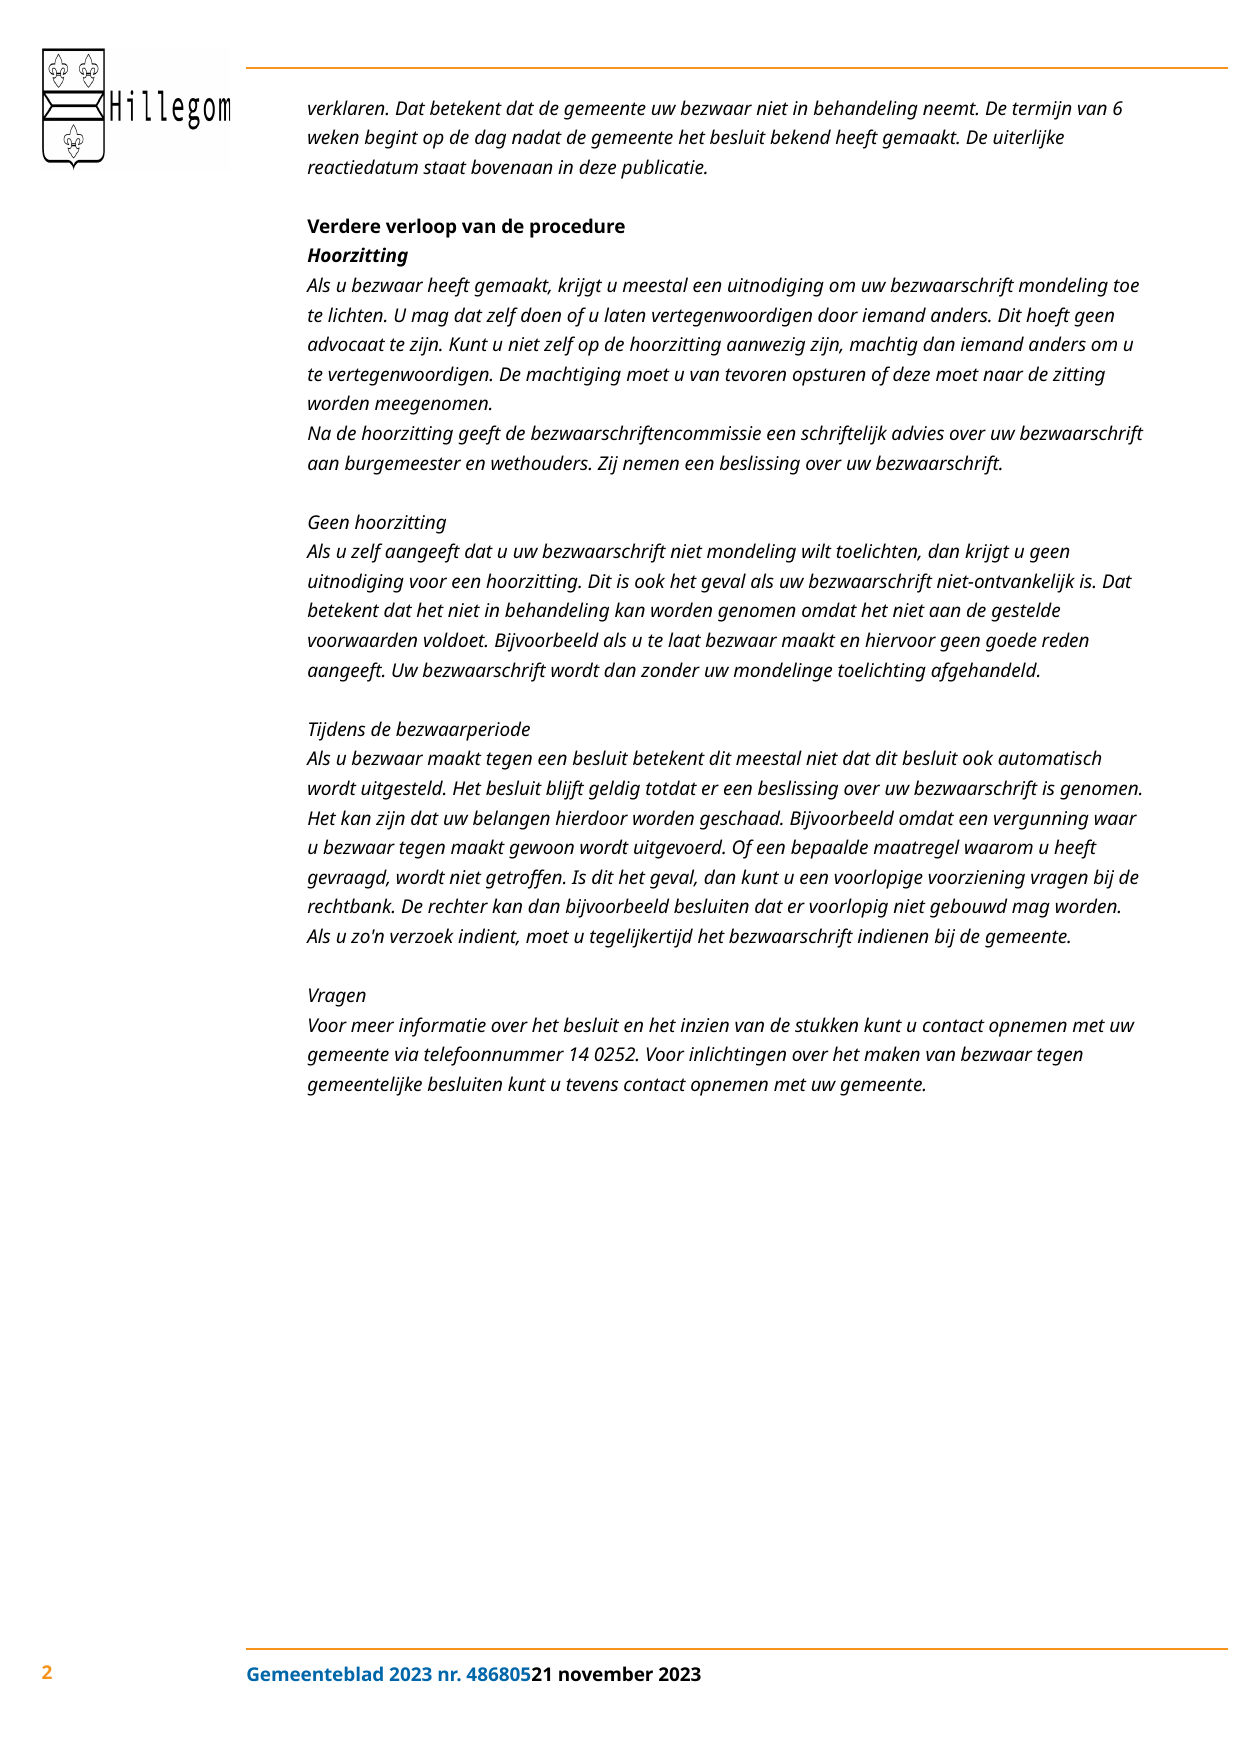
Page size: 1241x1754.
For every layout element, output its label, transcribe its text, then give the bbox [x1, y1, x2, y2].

list verklaren. Dat betekent dat de gemeente uw bezwaar niet in behandeling neemt. De termijn van 6 weken begint op de dag nadat de gemeente het besluit bekend heeft gemaakt. De uiterlijke reactiedatum staat bovenaan in deze publicatie. [248, 95, 1152, 180]
picture [41, 47, 231, 172]
list Tijdens de bezwaarperiode [248, 716, 1152, 742]
list Verdere verloop van de procedure [248, 213, 1152, 239]
list Vragen [248, 982, 1152, 1008]
list Hoorzitting [248, 243, 1152, 268]
list Voor meer informatie over het besluit en het inzien van de stukken kunt u contact opnemen met uw gemeente via telefoonnummer 14 0252. Voor inlichtingen over het maken van bezwaar tegen gemeentelijke besluiten kunt u tevens contact opnemen met uw gemeente. [248, 1012, 1152, 1097]
list Als u bezwaar maakt tegen een besluit betekent dit meestal niet dat dit besluit ook automatisch wordt uitgesteld. Het besluit blijft geldig totdat er een beslissing over uw bezwaarschrift is genomen. Het kan zijn dat uw belangen hierdoor worden geschaad. Bijvoorbeeld omdat een vergunning waar u bezwaar tegen maakt gewoon wordt uitgevoerd. Of een bepaalde maatregel waarom u heeft gevraagd, wordt niet getroffen. Is dit het geval, dan kunt u een voorlopige voorziening vragen bij de rechtbank. De rechter kan dan bijvoorbeeld besluiten dat er voorlopig niet gebouwd mag worden. Als u zo'n verzoek indient, moet u tegelijkertijd het bezwaarschrift indienen bij de gemeente. [248, 746, 1152, 949]
list Na de hoorzitting geeft de bezwaarschriftencommissie een schriftelijk advies over uw bezwaarschrift aan burgemeester en wethouders. Zij nemen een beslissing over uw bezwaarschrift. [248, 420, 1152, 476]
list Als u zelf aangeeft dat u uw bezwaarschrift niet mondeling wilt toelichten, dan krijgt u geen uitnodiging voor een hoorzitting. Dit is ook het geval als uw bezwaarschrift niet-ontvankelijk is. Dat betekent dat het niet in behandeling kan worden genomen omdat het niet aan de gestelde voorwaarden voldoet. Bijvoorbeeld als u te laat bezwaar maakt en hiervoor geen goede reden aangeeft. Uw bezwaarschrift wordt dan zonder uw mondelinge toelichting afgehandeld. [248, 538, 1152, 683]
list Als u bezwaar heeft gemaakt, krijgt u meestal een uitnodiging om uw bezwaarschrift mondeling toe te lichten. U mag dat zelf doen of u laten vertegenwoordigen door iemand anders. Dit hoeft geen advocaat te zijn. Kunt u niet zelf op de hoorzitting aanwezig zijn, machtig dan iemand anders om u te vertegenwoordigen. De machtiging moet u van tevoren opsturen of deze moet naar de zitting worden meegenomen. [248, 272, 1152, 416]
list Geen hoorzitting [248, 509, 1152, 535]
